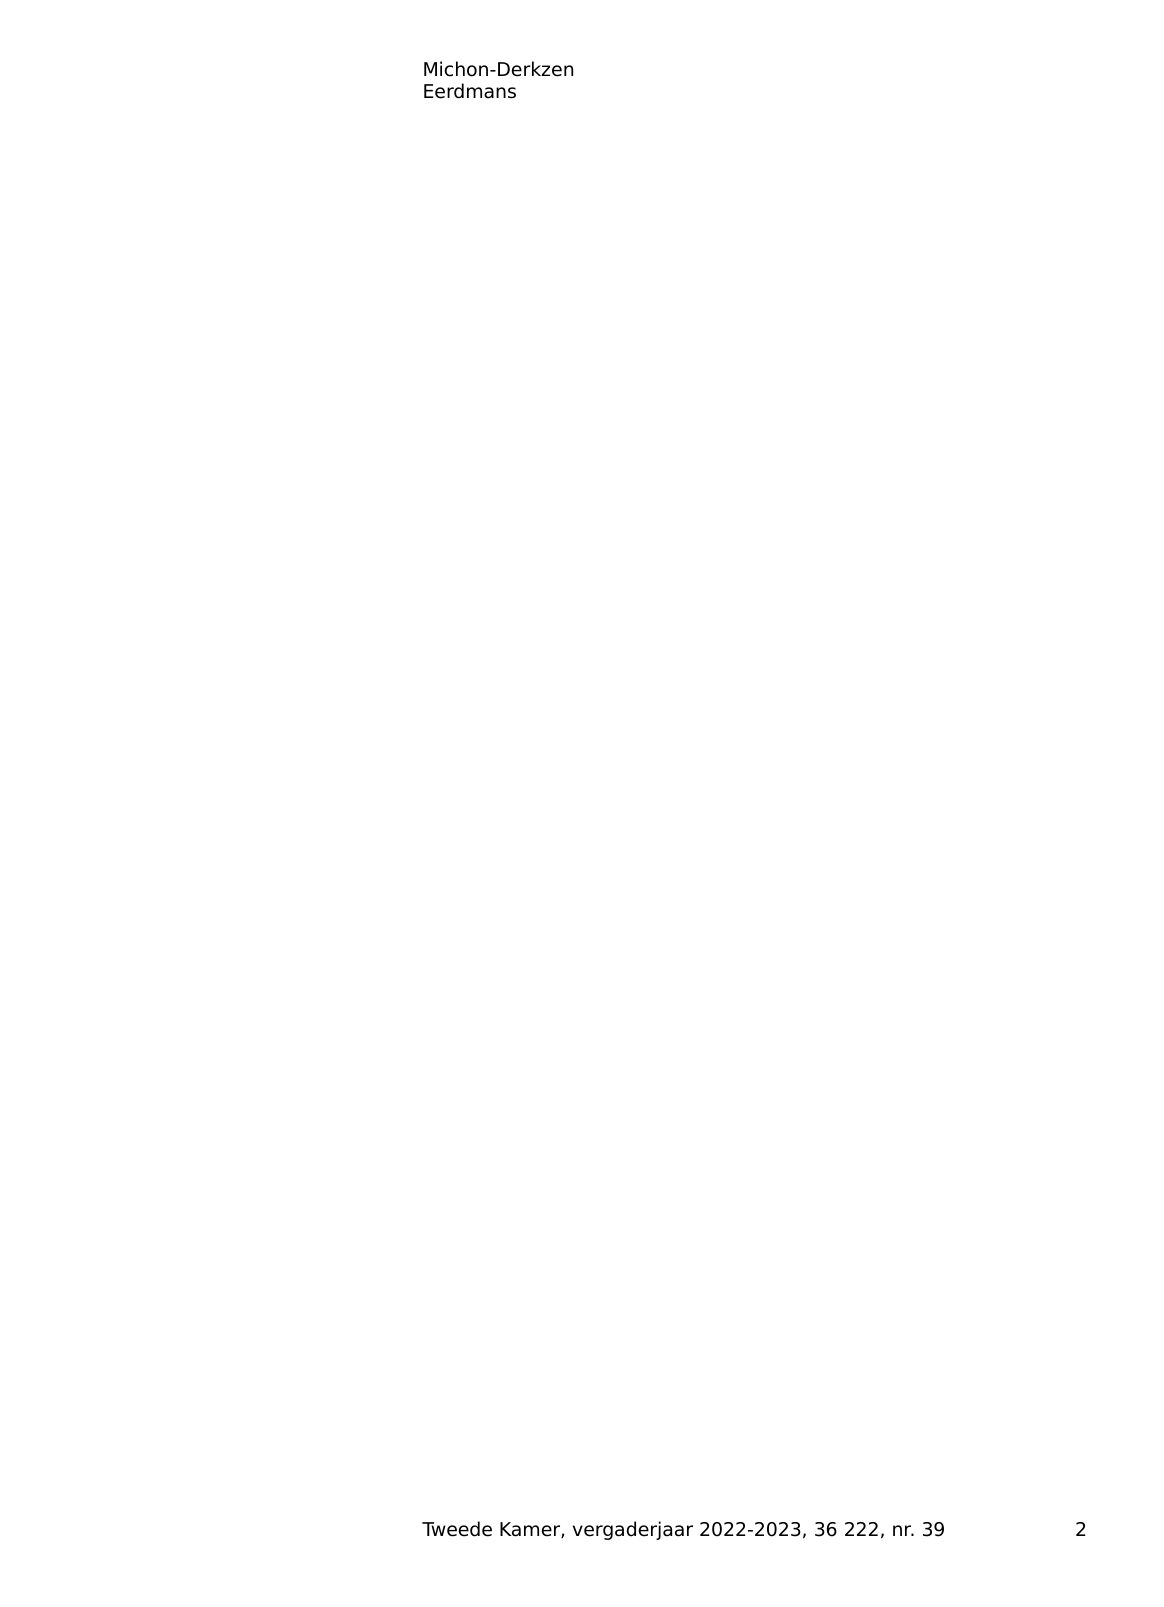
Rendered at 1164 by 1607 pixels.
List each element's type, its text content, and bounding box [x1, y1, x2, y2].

text Michon-Derkzen [422, 59, 1087, 81]
text Eerdmans [422, 81, 1087, 103]
